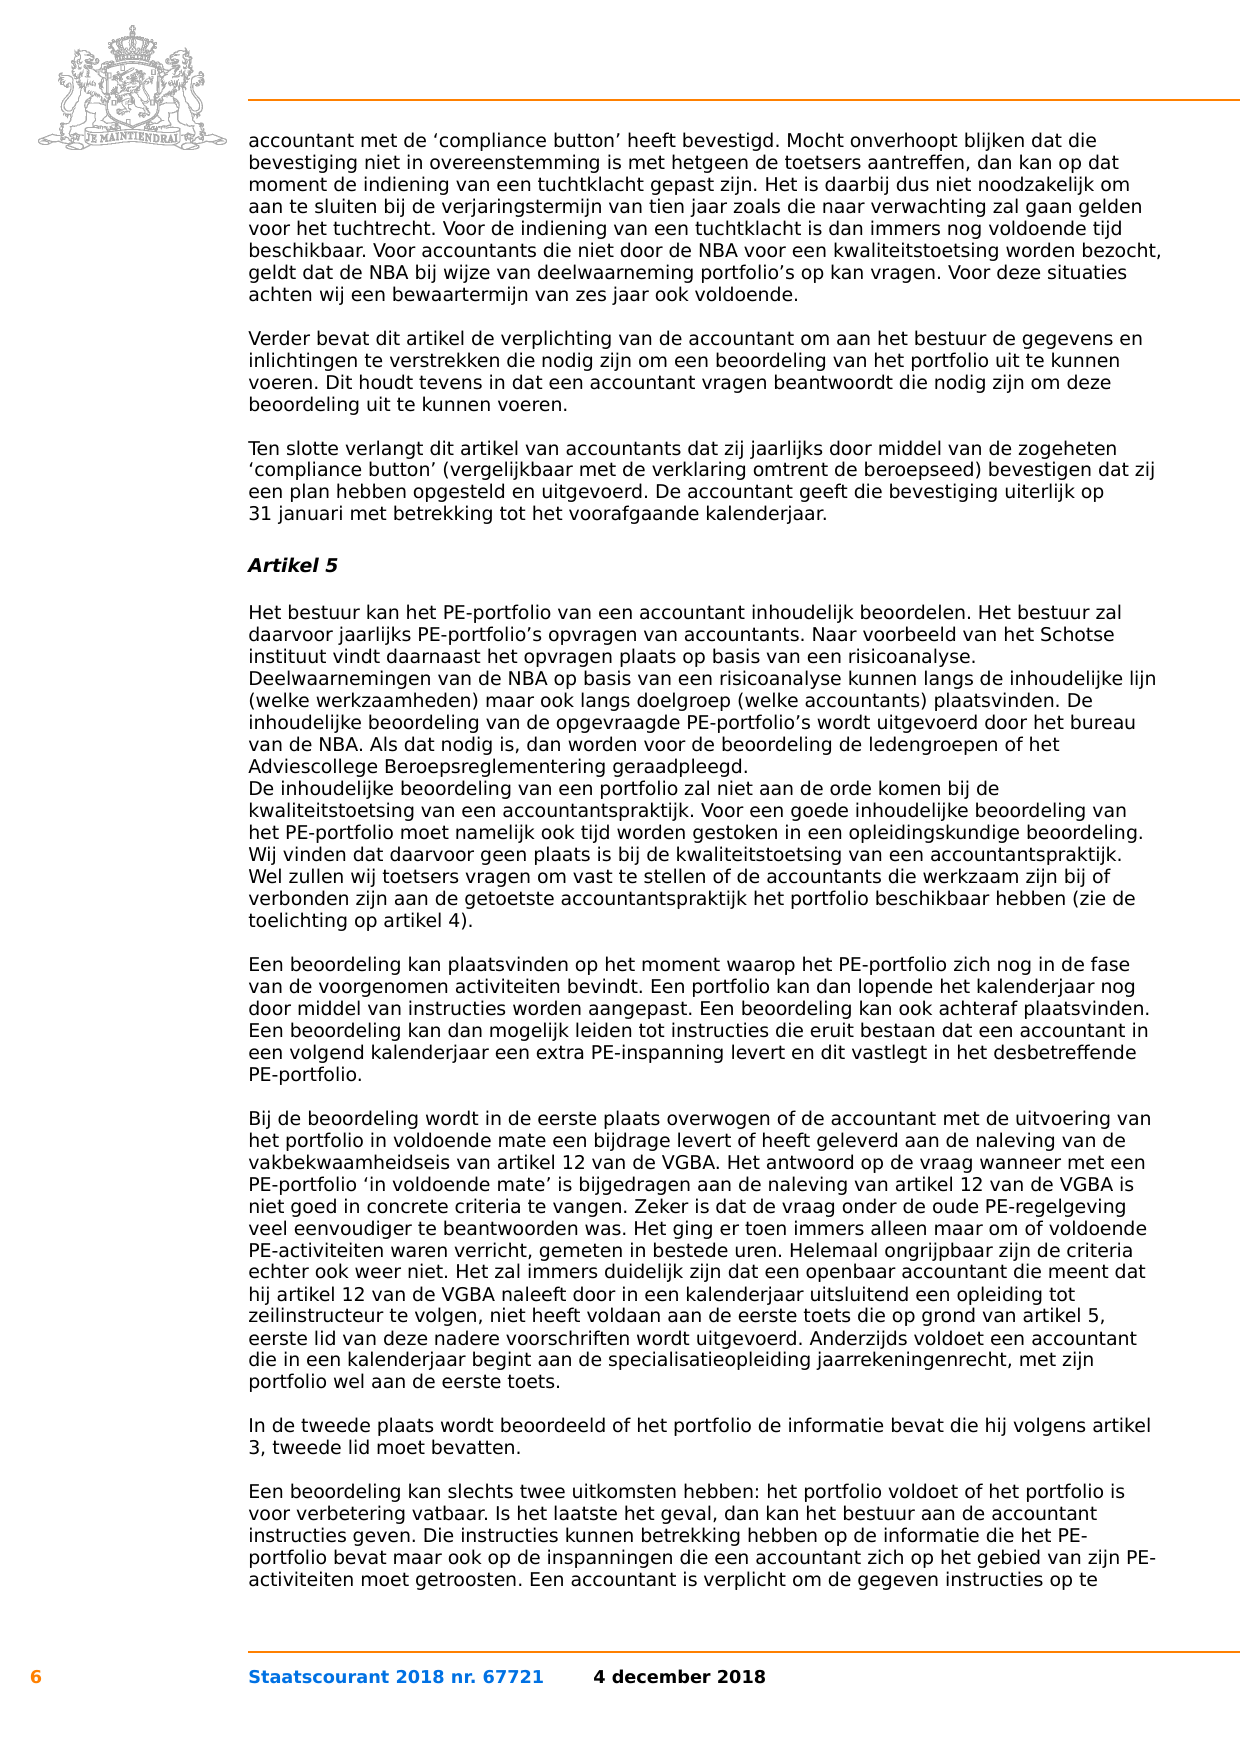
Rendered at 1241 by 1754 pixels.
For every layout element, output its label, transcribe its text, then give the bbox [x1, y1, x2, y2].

text De inhoudelijke beoordeling van een portfolio zal niet aan de orde komen bij de kwaliteitstoetsing van een accountantspraktijk. Voor een goede inhoudelijke beoordeling van het PE-portfolio moet namelijk ook tijd worden gestoken in een opleidingskundige beoordeling. Wij vinden dat daarvoor geen plaats is bij de kwaliteitstoetsing van een accountantspraktijk. Wel zullen wij toetsers vragen om vast te stellen of de accountants die werkzaam zijn bij of verbonden zijn aan de getoetste accountantspraktijk het portfolio beschikbaar hebben (zie de toelichting op artikel 4). [248, 778, 1163, 932]
text Bij de beoordeling wordt in de eerste plaats overwogen of de accountant met de uitvoering van het portfolio in voldoende mate een bijdrage levert of heeft geleverd aan de naleving van de vakbekwaamheidseis van artikel 12 van de VGBA. Het antwoord op de vraag wanneer met een PE-portfolio ‘in voldoende mate’ is bijgedragen aan de naleving van artikel 12 van de VGBA is niet goed in concrete criteria te vangen. Zeker is dat de vraag onder de oude PE-regelgeving veel eenvoudiger te beantwoorden was. Het ging er toen immers alleen maar om of voldoende PE-activiteiten waren verricht, gemeten in bestede uren. Helemaal ongrijpbaar zijn de criteria echter ook weer niet. Het zal immers duidelijk zijn dat een openbaar accountant die meent dat hij artikel 12 van de VGBA naleeft door in een kalenderjaar uitsluitend een opleiding tot zeilinstructeur te volgen, niet heeft voldaan aan de eerste toets die op grond van artikel 5, eerste lid van deze nadere voorschriften wordt uitgevoerd. Anderzijds voldoet een accountant die in een kalenderjaar begint aan de specialisatieopleiding jaarrekeningenrecht, met zijn portfolio wel aan de eerste toets. [248, 1108, 1163, 1393]
text Verder bevat dit artikel de verplichting van de accountant om aan het bestuur de gegevens en inlichtingen te verstrekken die nodig zijn om een beoordeling van het portfolio uit te kunnen voeren. Dit houdt tevens in dat een accountant vragen beantwoordt die nodig zijn om deze beoordeling uit te kunnen voeren. [248, 328, 1163, 416]
text Een beoordeling kan plaatsvinden op het moment waarop het PE-portfolio zich nog in de fase van de voorgenomen activiteiten bevindt. Een portfolio kan dan lopende het kalenderjaar nog door middel van instructies worden aangepast. Een beoordeling kan ook achteraf plaatsvinden. Een beoordeling kan dan mogelijk leiden tot instructies die eruit bestaan dat een accountant in een volgend kalenderjaar een extra PE-inspanning levert en dit vastlegt in het desbetreffende PE-portfolio. [248, 954, 1163, 1086]
picture [38, 25, 227, 150]
text accountant met de ‘compliance button’ heeft bevestigd. Mocht onverhoopt blijken dat die bevestiging niet in overeenstemming is met hetgeen de toetsers aantreffen, dan kan op dat moment de indiening van een tuchtklacht gepast zijn. Het is daarbij dus niet noodzakelijk om aan te sluiten bij de verjaringstermijn van tien jaar zoals die naar verwachting zal gaan gelden voor het tuchtrecht. Voor de indiening van een tuchtklacht is dan immers nog voldoende tijd beschikbaar. Voor accountants die niet door de NBA voor een kwaliteitstoetsing worden bezocht, geldt dat de NBA bij wijze van deelwaarneming portfolio’s op kan vragen. Voor deze situaties achten wij een bewaartermijn van zes jaar ook voldoende. [248, 130, 1163, 306]
text Ten slotte verlangt dit artikel van accountants dat zij jaarlijks door middel van de zogeheten ‘compliance button’ (vergelijkbaar met de verklaring omtrent de beroepseed) bevestigen dat zij een plan hebben opgesteld en uitgevoerd. De accountant geeft die bevestiging uiterlijk op 31 januari met betrekking tot het voorafgaande kalenderjaar. [248, 437, 1163, 525]
text Het bestuur kan het PE-portfolio van een accountant inhoudelijk beoordelen. Het bestuur zal daarvoor jaarlijks PE-portfolio’s opvragen van accountants. Naar voorbeeld van het Schotse instituut vindt daarnaast het opvragen plaats op basis van een risicoanalyse. Deelwaarnemingen van de NBA op basis van een risicoanalyse kunnen langs de inhoudelijke lijn (welke werkzaamheden) maar ook langs doelgroep (welke accountants) plaatsvinden. De inhoudelijke beoordeling van de opgevraagde PE-portfolio’s wordt uitgevoerd door het bureau van de NBA. Als dat nodig is, dan worden voor de beoordeling de ledengroepen of het Adviescollege Beroepsreglementering geraadpleegd. [248, 602, 1163, 778]
text Een beoordeling kan slechts twee uitkomsten hebben: het portfolio voldoet of het portfolio is voor verbetering vatbaar. Is het laatste het geval, dan kan het bestuur aan de accountant instructies geven. Die instructies kunnen betrekking hebben op de informatie die het PE-portfolio bevat maar ook op de inspanningen die een accountant zich op het gebied van zijn PE-activiteiten moet getroosten. Een accountant is verplicht om de gegeven instructies op te [248, 1481, 1163, 1591]
text In de tweede plaats wordt beoordeeld of het portfolio de informatie bevat die hij volgens artikel 3, tweede lid moet bevatten. [248, 1415, 1163, 1459]
subtitle Artikel 5 [248, 555, 1163, 577]
